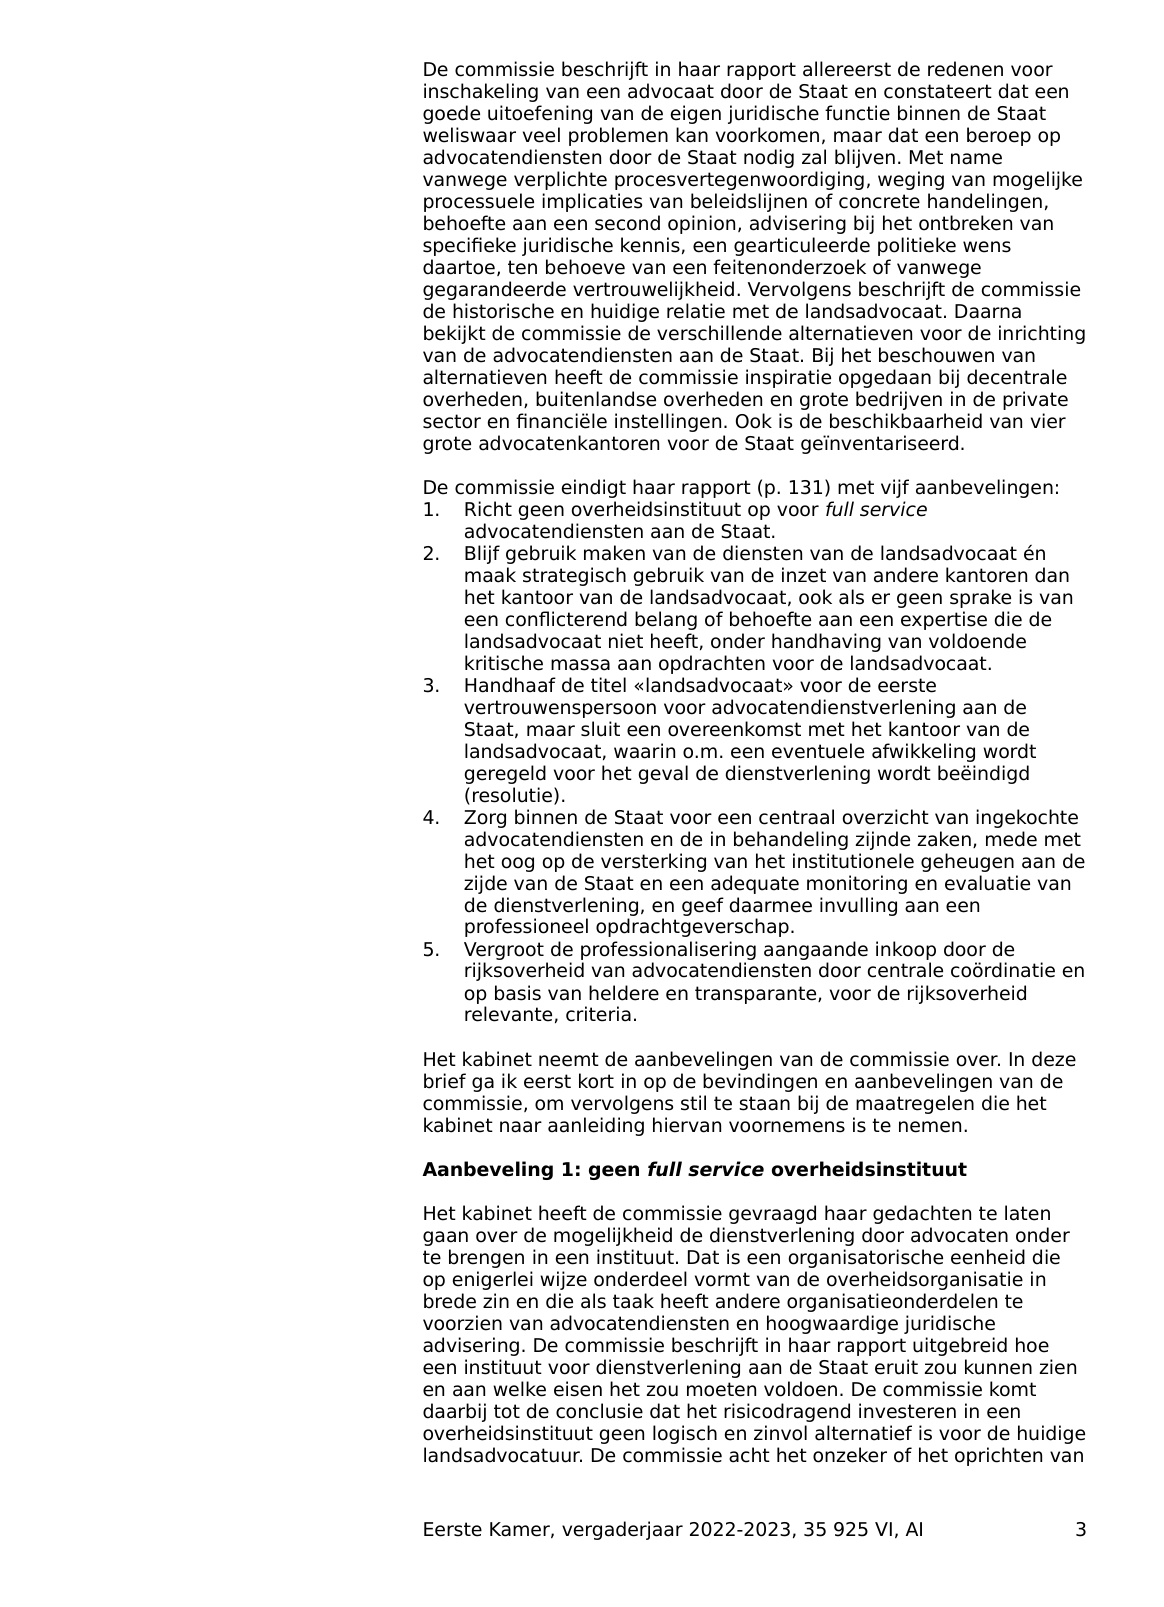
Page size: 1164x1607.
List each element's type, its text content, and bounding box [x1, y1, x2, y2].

text 5. Vergroot de professionalisering aangaande inkoop door de rijksoverheid van advocatendiensten door centrale coördinatie en op basis van heldere en transparante, voor de rijksoverheid relevante, criteria. [422, 938, 1087, 1026]
text De commissie eindigt haar rapport (p. 131) met vijf aanbevelingen: [422, 477, 1087, 499]
text 1. Richt geen overheidsinstituut op voor full service advocatendiensten aan de Staat. [422, 499, 1087, 543]
text 3. Handhaaf de titel «landsadvocaat» voor de eerste vertrouwenspersoon voor advocatendienstverlening aan de Staat, maar sluit een overeenkomst met het kantoor van de landsadvocaat, waarin o.m. een eventuele afwikkeling wordt geregeld voor het geval de dienstverlening wordt beëindigd (resolutie). [422, 675, 1087, 807]
text 2. Blijf gebruik maken van de diensten van de landsadvocaat én maak strategisch gebruik van de inzet van andere kantoren dan het kantoor van de landsadvocaat, ook als er geen sprake is van een conflicterend belang of behoefte aan een expertise die de landsadvocaat niet heeft, onder handhaving van voldoende kritische massa aan opdrachten voor de landsadvocaat. [422, 543, 1087, 675]
text 4. Zorg binnen de Staat voor een centraal overzicht van ingekochte advocatendiensten en de in behandeling zijnde zaken, mede met het oog op de versterking van het institutionele geheugen aan de zijde van de Staat en een adequate monitoring en evaluatie van de dienstverlening, en geef daarmee invulling aan een professioneel opdrachtgeverschap. [422, 807, 1087, 938]
text De commissie beschrijft in haar rapport allereerst de redenen voor inschakeling van een advocaat door de Staat en constateert dat een goede uitoefening van de eigen juridische functie binnen de Staat weliswaar veel problemen kan voorkomen, maar dat een beroep op advocatendiensten door de Staat nodig zal blijven. Met name vanwege verplichte procesvertegenwoordiging, weging van mogelijke processuele implicaties van beleidslijnen of concrete handelingen, behoefte aan een second opinion, advisering bij het ontbreken van specifieke juridische kennis, een gearticuleerde politieke wens daartoe, ten behoeve van een feitenonderzoek of vanwege gegarandeerde vertrouwelijkheid. Vervolgens beschrijft de commissie de historische en huidige relatie met de landsadvocaat. Daarna bekijkt de commissie de verschillende alternatieven voor de inrichting van de advocatendiensten aan de Staat. Bij het beschouwen van alternatieven heeft de commissie inspiratie opgedaan bij decentrale overheden, buitenlandse overheden en grote bedrijven in de private sector en financiële instellingen. Ook is de beschikbaarheid van vier grote advocatenkantoren voor de Staat geïnventariseerd. [422, 59, 1087, 455]
text Aanbeveling 1: geen full service overheidsinstituut [422, 1159, 1087, 1181]
text Het kabinet heeft de commissie gevraagd haar gedachten te laten gaan over de mogelijkheid de dienstverlening door advocaten onder te brengen in een instituut. Dat is een organisatorische eenheid die op enigerlei wijze onderdeel vormt van de overheidsorganisatie in brede zin en die als taak heeft andere organisatieonderdelen te voorzien van advocatendiensten en hoogwaardige juridische advisering. De commissie beschrijft in haar rapport uitgebreid hoe een instituut voor dienstverlening aan de Staat eruit zou kunnen zien en aan welke eisen het zou moeten voldoen. De commissie komt daarbij tot de conclusie dat het risicodragend investeren in een overheidsinstituut geen logisch en zinvol alternatief is voor de huidige landsadvocatuur. De commissie acht het onzeker of het oprichten van [422, 1203, 1087, 1467]
text Het kabinet neemt de aanbevelingen van de commissie over. In deze brief ga ik eerst kort in op de bevindingen en aanbevelingen van de commissie, om vervolgens stil te staan bij de maatregelen die het kabinet naar aanleiding hiervan voornemens is te nemen. [422, 1048, 1087, 1136]
